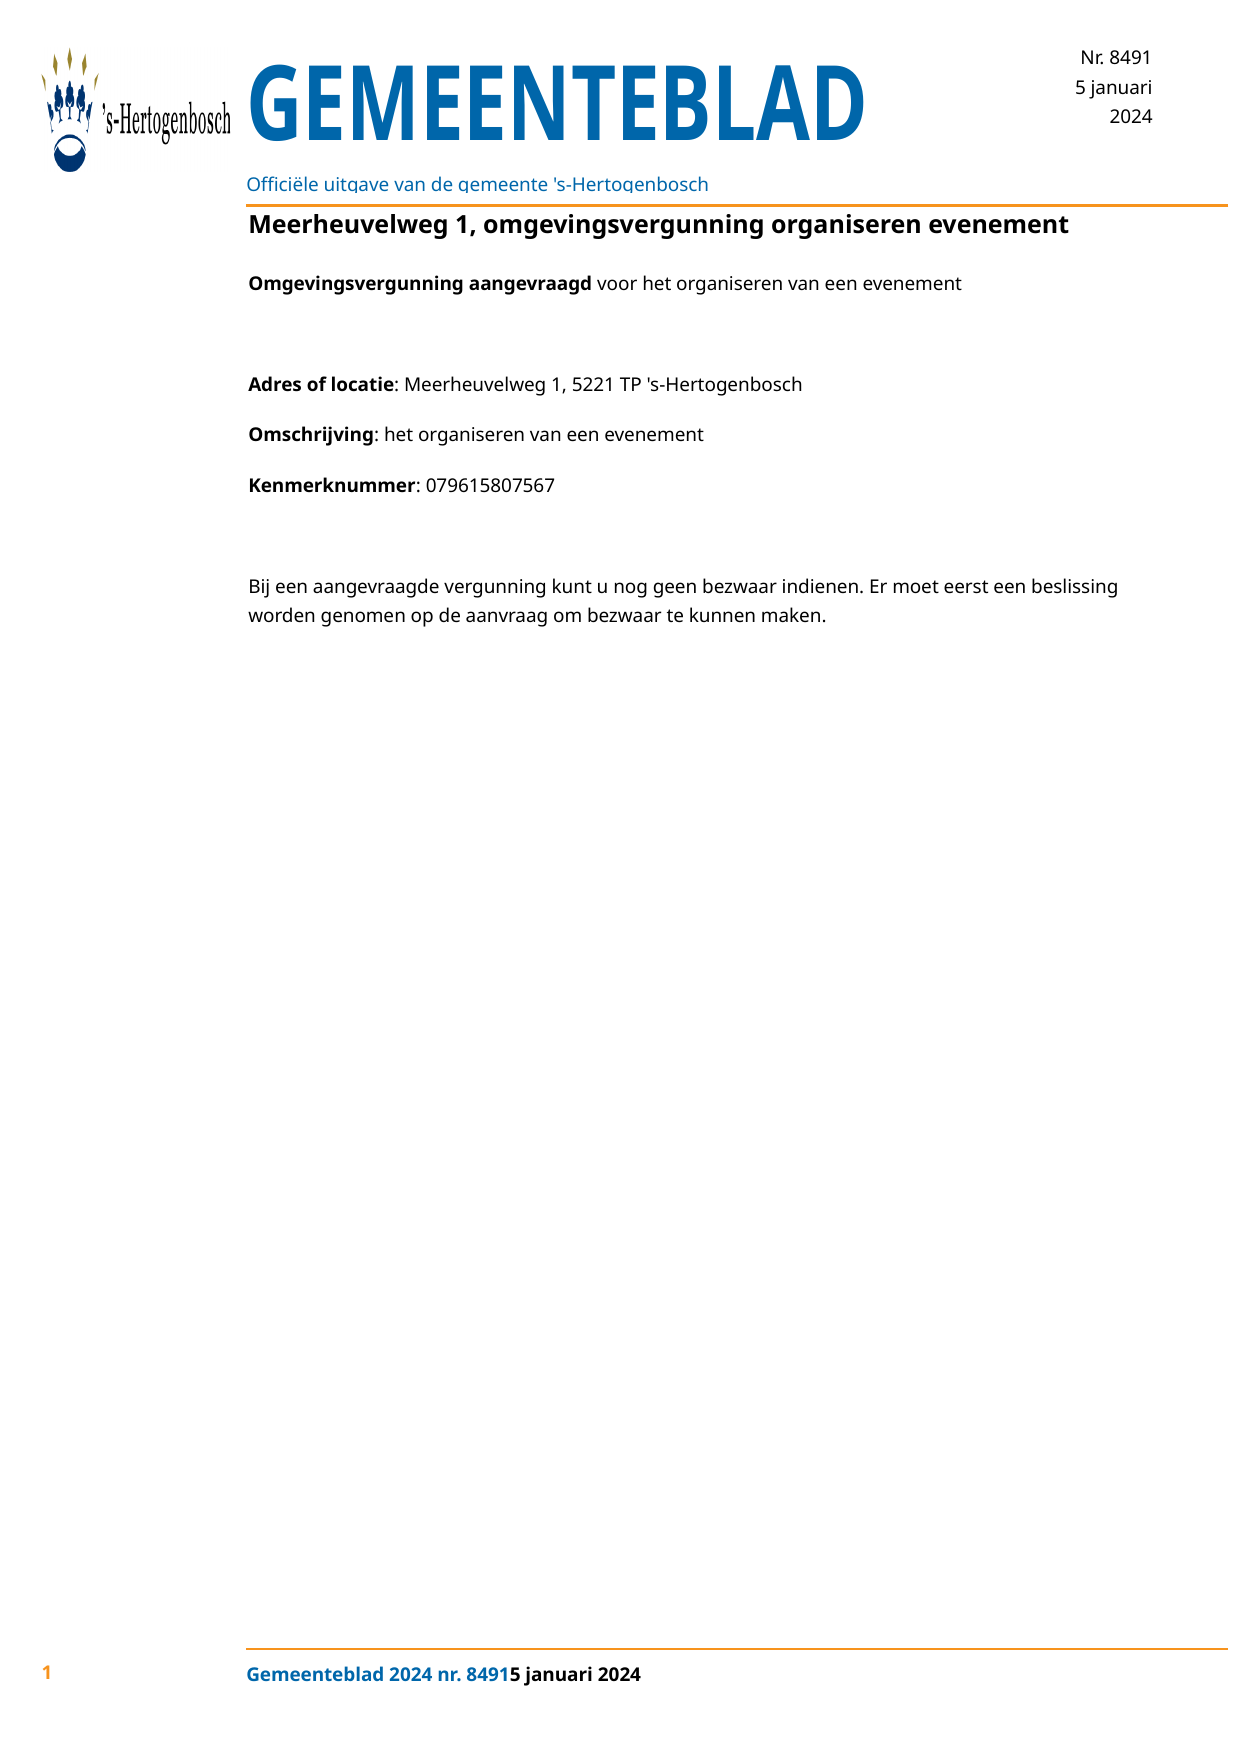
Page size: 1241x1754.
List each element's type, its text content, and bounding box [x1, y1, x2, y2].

text Bij een aangevraagde vergunning kunt u nog geen bezwaar indienen. Er moet eerst een beslissing worden genomen op de aanvraag om bezwaar te kunnen maken. [248, 573, 1152, 628]
text Kenmerknummer: 079615807567 [248, 472, 1152, 498]
text Omschrijving: het organiseren van een evenement [248, 422, 1152, 447]
text Adres of locatie: Meerheuvelweg 1, 5221 TP 's-Hertogenbosch [248, 371, 1152, 397]
text Omgevingsvergunning aangevraagd voor het organiseren van een evenement [248, 270, 1152, 296]
picture [41, 47, 231, 172]
text Meerheuvelweg 1, omgevingsvergunning organiseren evenement [248, 207, 1152, 241]
